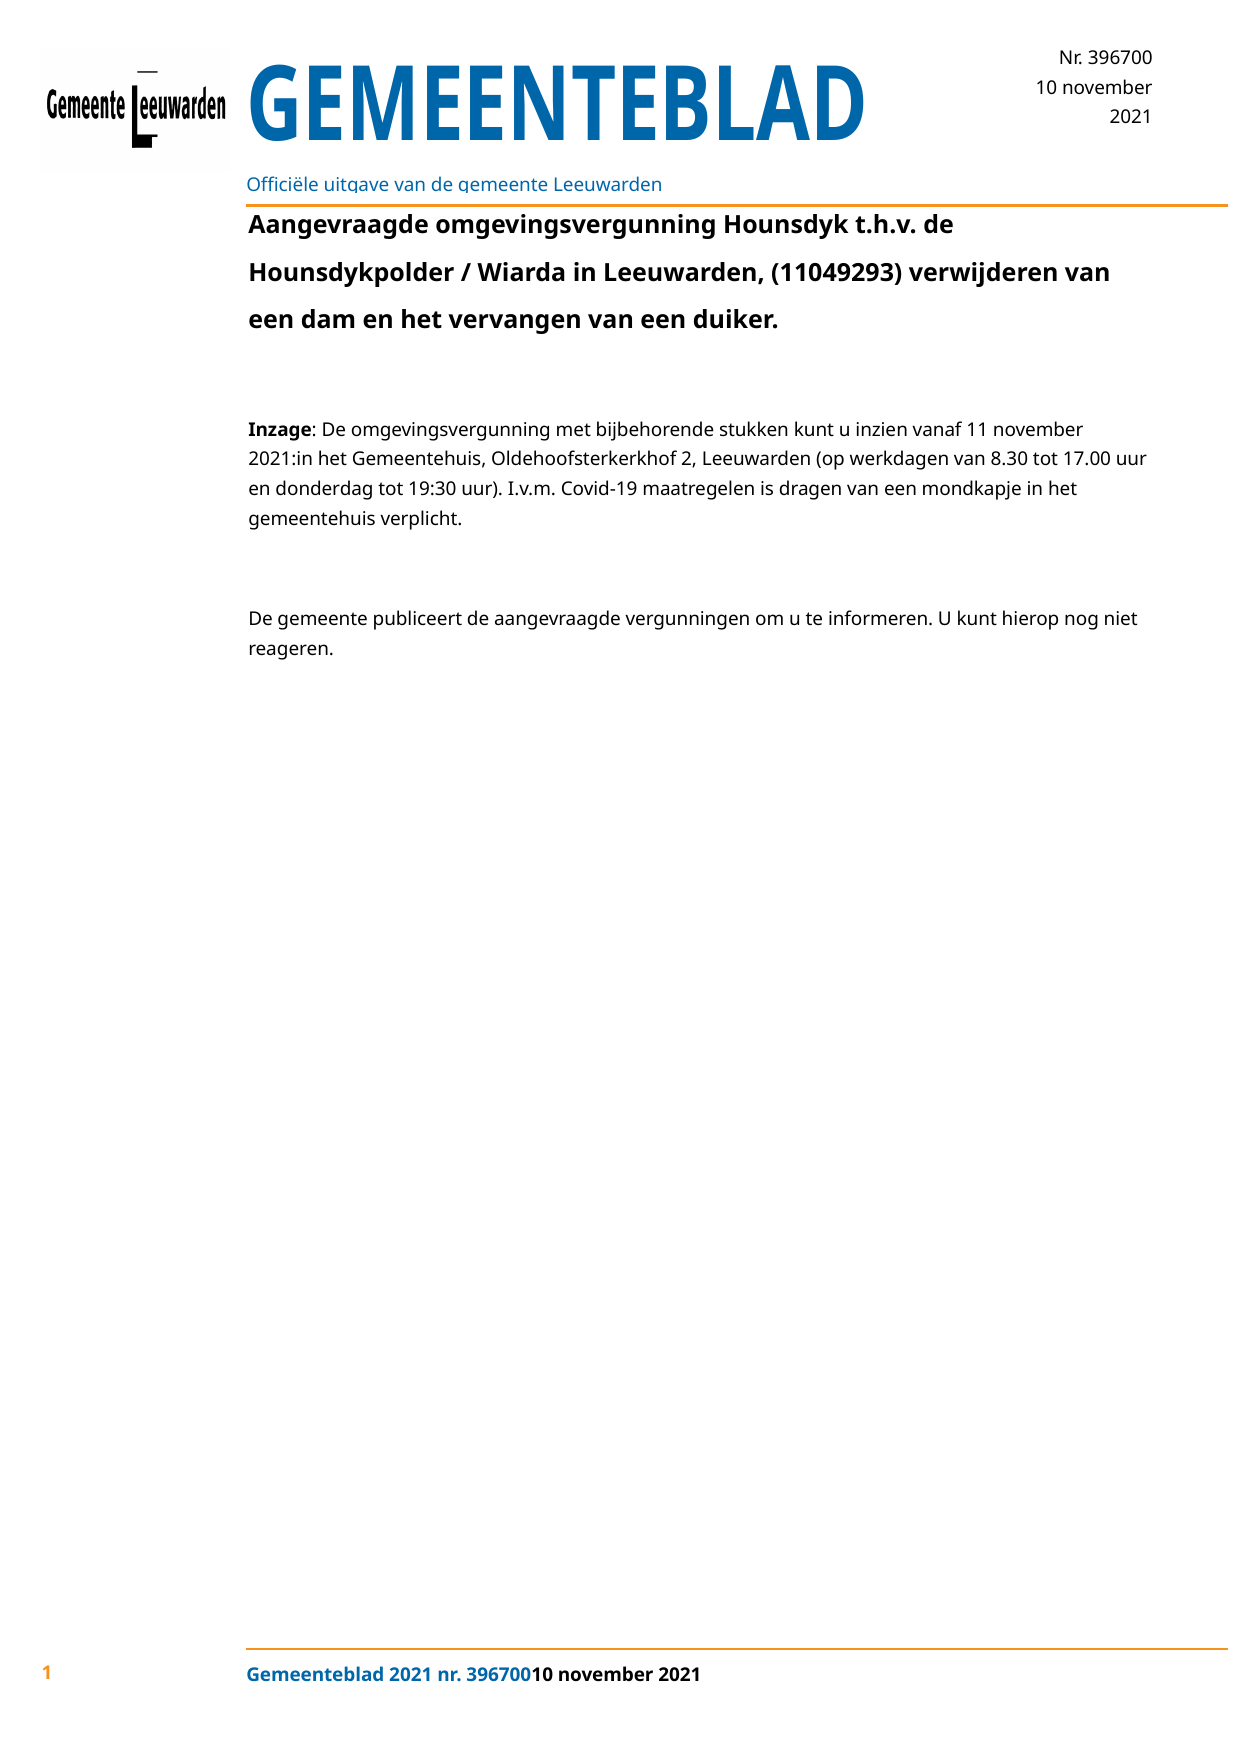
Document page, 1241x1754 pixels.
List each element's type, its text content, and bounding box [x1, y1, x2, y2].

picture [41, 47, 231, 172]
text Aangevraagde omgevingsvergunning Hounsdyk t.h.v. de Hounsdykpolder / Wiarda in Leeuwarden, (11049293) verwijderen van een dam en het vervangen van een duiker. [248, 207, 1152, 336]
text De gemeente publiceert de aangevraagde vergunningen om u te informeren. U kunt hierop nog niet reageren. [248, 606, 1152, 661]
text Inzage: De omgevingsvergunning met bijbehorende stukken kunt u inzien vanaf 11 november 2021:in het Gemeentehuis, Oldehoofsterkerkhof 2, Leeuwarden (op werkdagen van 8.30 tot 17.00 uur en donderdag tot 19:30 uur). I.v.m. Covid-19 maatregelen is dragen van een mondkapje in het gemeentehuis verplicht. [248, 416, 1152, 530]
